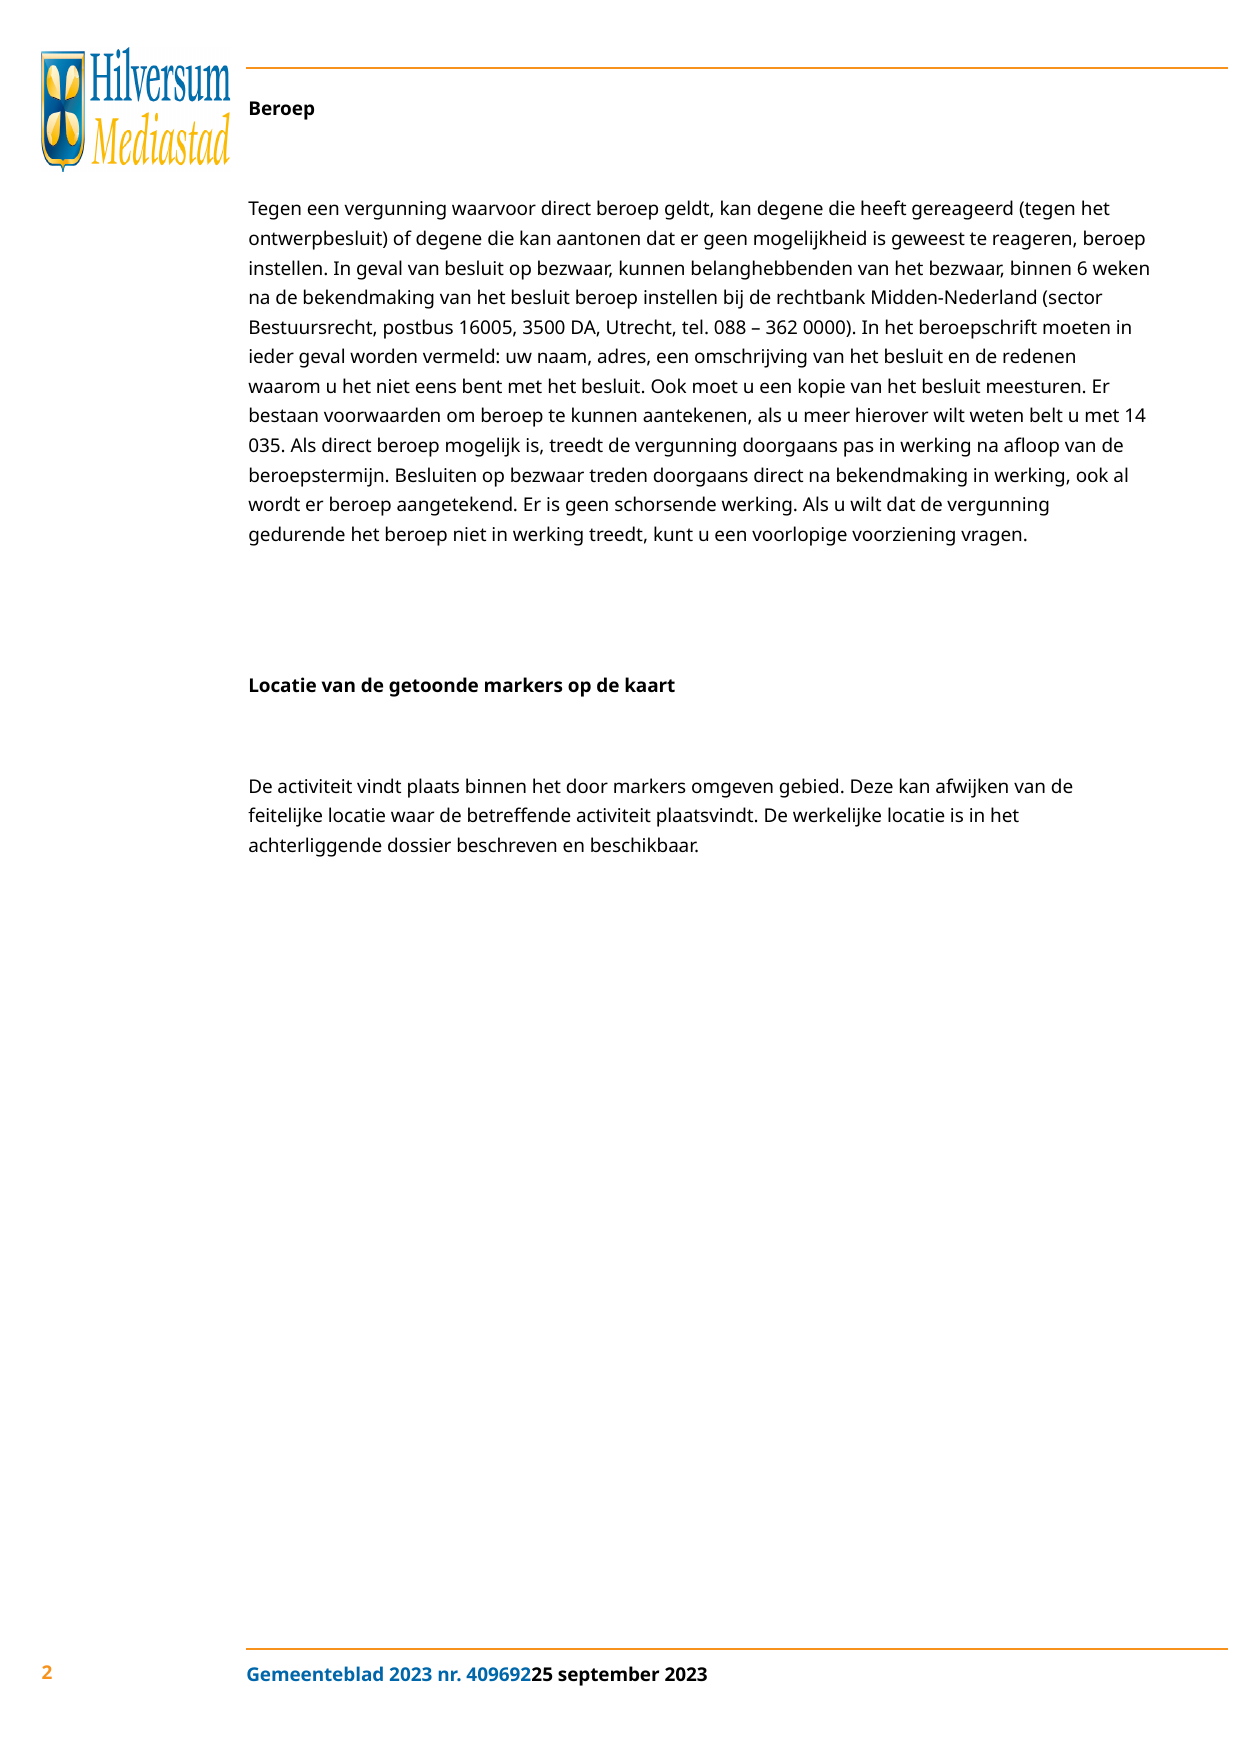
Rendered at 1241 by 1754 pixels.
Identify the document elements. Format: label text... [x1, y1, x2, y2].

picture [41, 47, 231, 172]
text De activiteit vindt plaats binnen het door markers omgeven gebied. Deze kan afwijken van de feitelijke locatie waar de betreffende activiteit plaatsvindt. De werkelijke locatie is in het achterliggende dossier beschreven en beschikbaar. [248, 773, 1152, 858]
text Locatie van de getoonde markers op de kaart [248, 672, 1152, 698]
text Beroep [248, 95, 1152, 121]
text Tegen een vergunning waarvoor direct beroep geldt, kan degene die heeft gereageerd (tegen het ontwerpbesluit) of degene die kan aantonen dat er geen mogelijkheid is geweest te reageren, beroep instellen. In geval van besluit op bezwaar, kunnen belanghebbenden van het bezwaar, binnen 6 weken na de bekendmaking van het besluit beroep instellen bij de rechtbank Midden-Nederland (sector Bestuursrecht, postbus 16005, 3500 DA, Utrecht, tel. 088 – 362 0000). In het beroepschrift moeten in ieder geval worden vermeld: uw naam, adres, een omschrijving van het besluit en de redenen waarom u het niet eens bent met het besluit. Ook moet u een kopie van het besluit meesturen. Er bestaan voorwaarden om beroep te kunnen aantekenen, als u meer hierover wilt weten belt u met 14 035. Als direct beroep mogelijk is, treedt de vergunning doorgaans pas in werking na afloop van de beroepstermijn. Besluiten op bezwaar treden doorgaans direct na bekendmaking in werking, ook al wordt er beroep aangetekend. Er is geen schorsende werking. Als u wilt dat de vergunning gedurende het beroep niet in werking treedt, kunt u een voorlopige voorziening vragen. [248, 196, 1152, 547]
